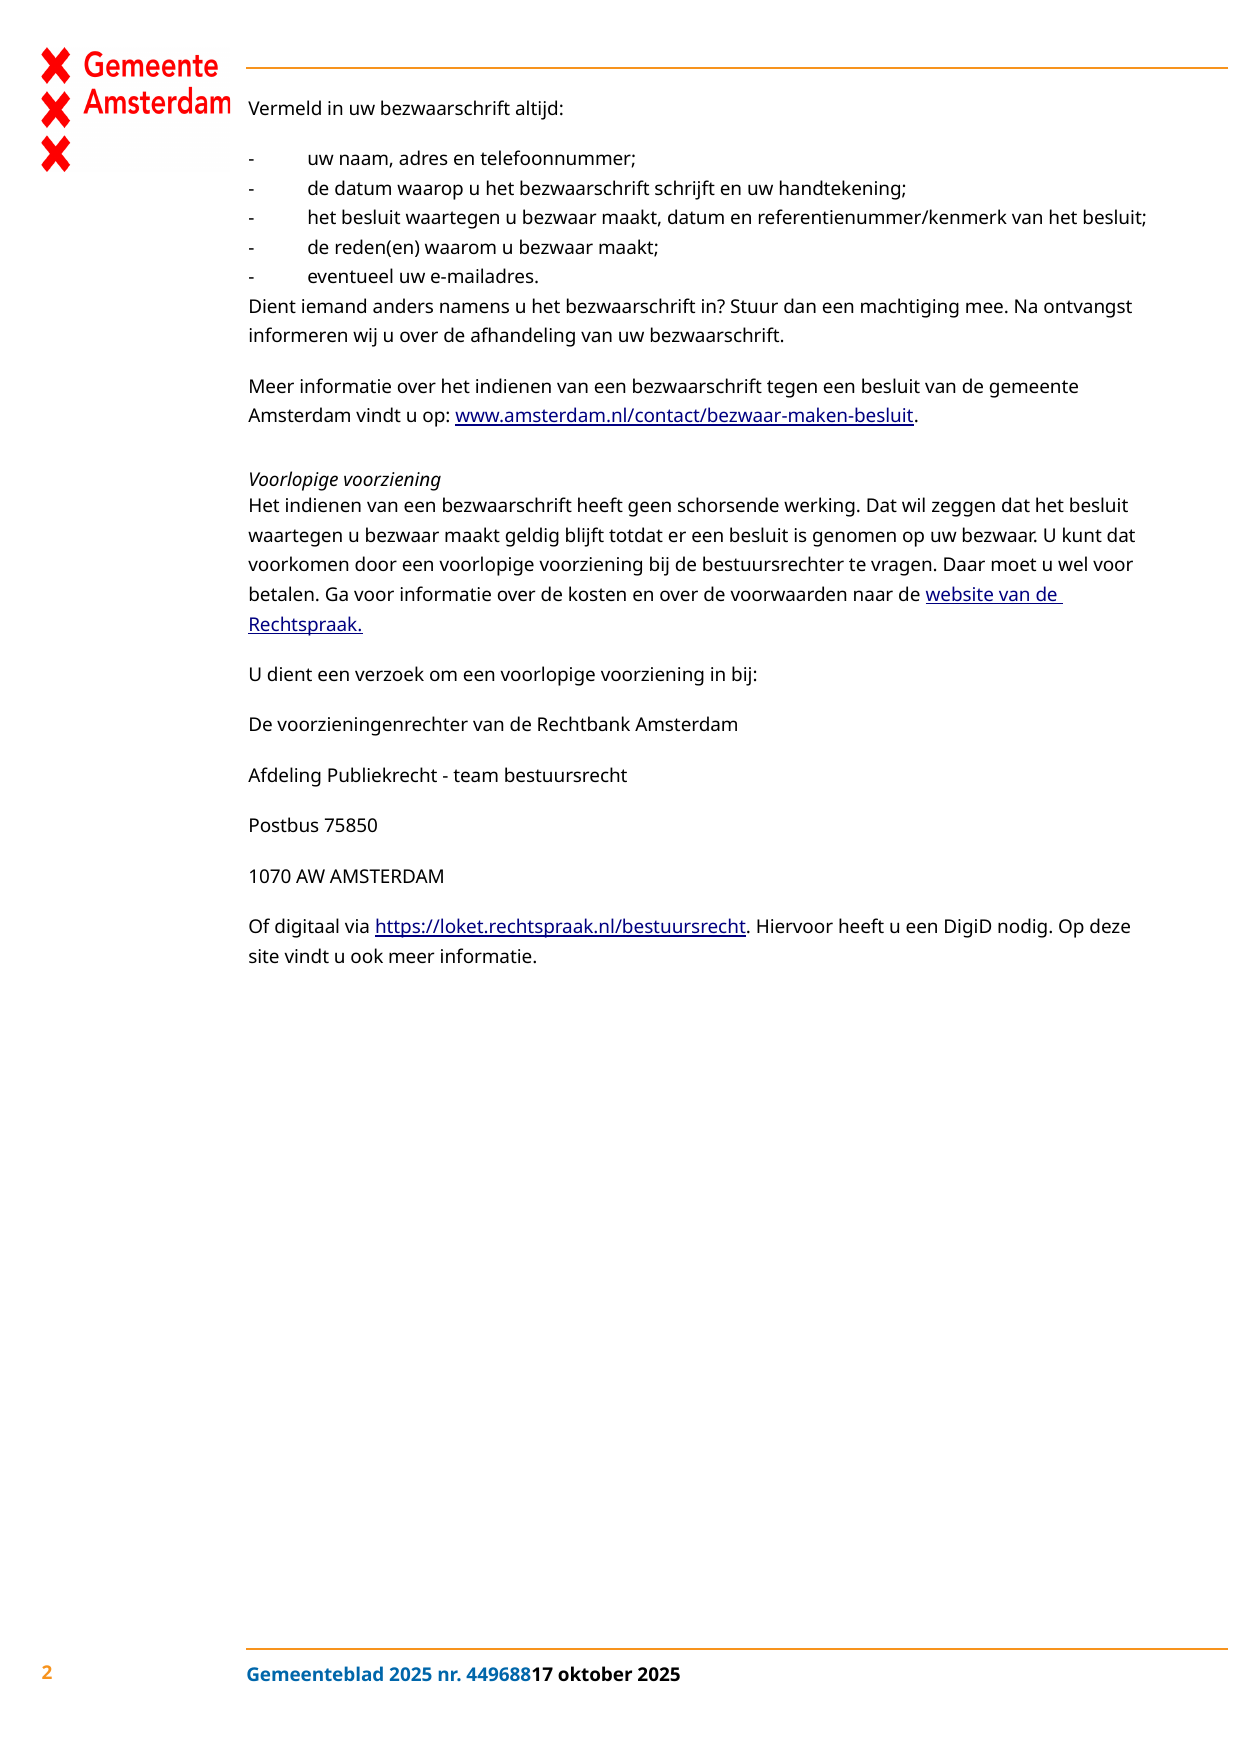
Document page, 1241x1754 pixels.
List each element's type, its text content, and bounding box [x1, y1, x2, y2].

text Afdeling Publiekrecht - team bestuursrecht [248, 762, 1152, 788]
list eventueel uw e-mailadres. [248, 263, 1152, 289]
text Voorlopige voorziening [248, 467, 1152, 492]
text Meer informatie over het indienen van een bezwaarschrift tegen een besluit van de gemeente Amsterdam vindt u op: www.amsterdam.nl/contact/bezwaar-maken-besluit. [248, 373, 1152, 428]
text 1070 AW AMSTERDAM [248, 863, 1152, 888]
picture [41, 47, 231, 172]
text U dient een verzoek om een voorlopige voorziening in bij: [248, 661, 1152, 687]
list het besluit waartegen u bezwaar maakt, datum en referentienummer/kenmerk van het besluit; [248, 204, 1152, 230]
list de datum waarop u het bezwaarschrift schrijft en uw handtekening; [248, 175, 1152, 201]
text Of digitaal via https://loket.rechtspraak.nl/bestuursrecht. Hiervoor heeft u een DigiD nodig. Op deze site vindt u ook meer informatie. [248, 913, 1152, 968]
list uw naam, adres en telefoonnummer; [248, 145, 1152, 171]
text Het indienen van een bezwaarschrift heeft geen schorsende werking. Dat wil zeggen dat het besluit waartegen u bezwaar maakt geldig blijft totdat er een besluit is genomen op uw bezwaar. U kunt dat voorkomen door een voorlopige voorziening bij de bestuursrechter te vragen. Daar moet u wel voor betalen. Ga voor informatie over de kosten en over de voorwaarden naar de website van de Rechtspraak. [248, 492, 1152, 636]
text Postbus 75850 [248, 812, 1152, 838]
list de reden(en) waarom u bezwaar maakt; [248, 234, 1152, 260]
text Dient iemand anders namens u het bezwaarschrift in? Stuur dan een machtiging mee. Na ontvangst informeren wij u over de afhandeling van uw bezwaarschrift. [248, 293, 1152, 348]
text Vermeld in uw bezwaarschrift altijd: [248, 95, 1152, 121]
text De voorzieningenrechter van de Rechtbank Amsterdam [248, 712, 1152, 737]
